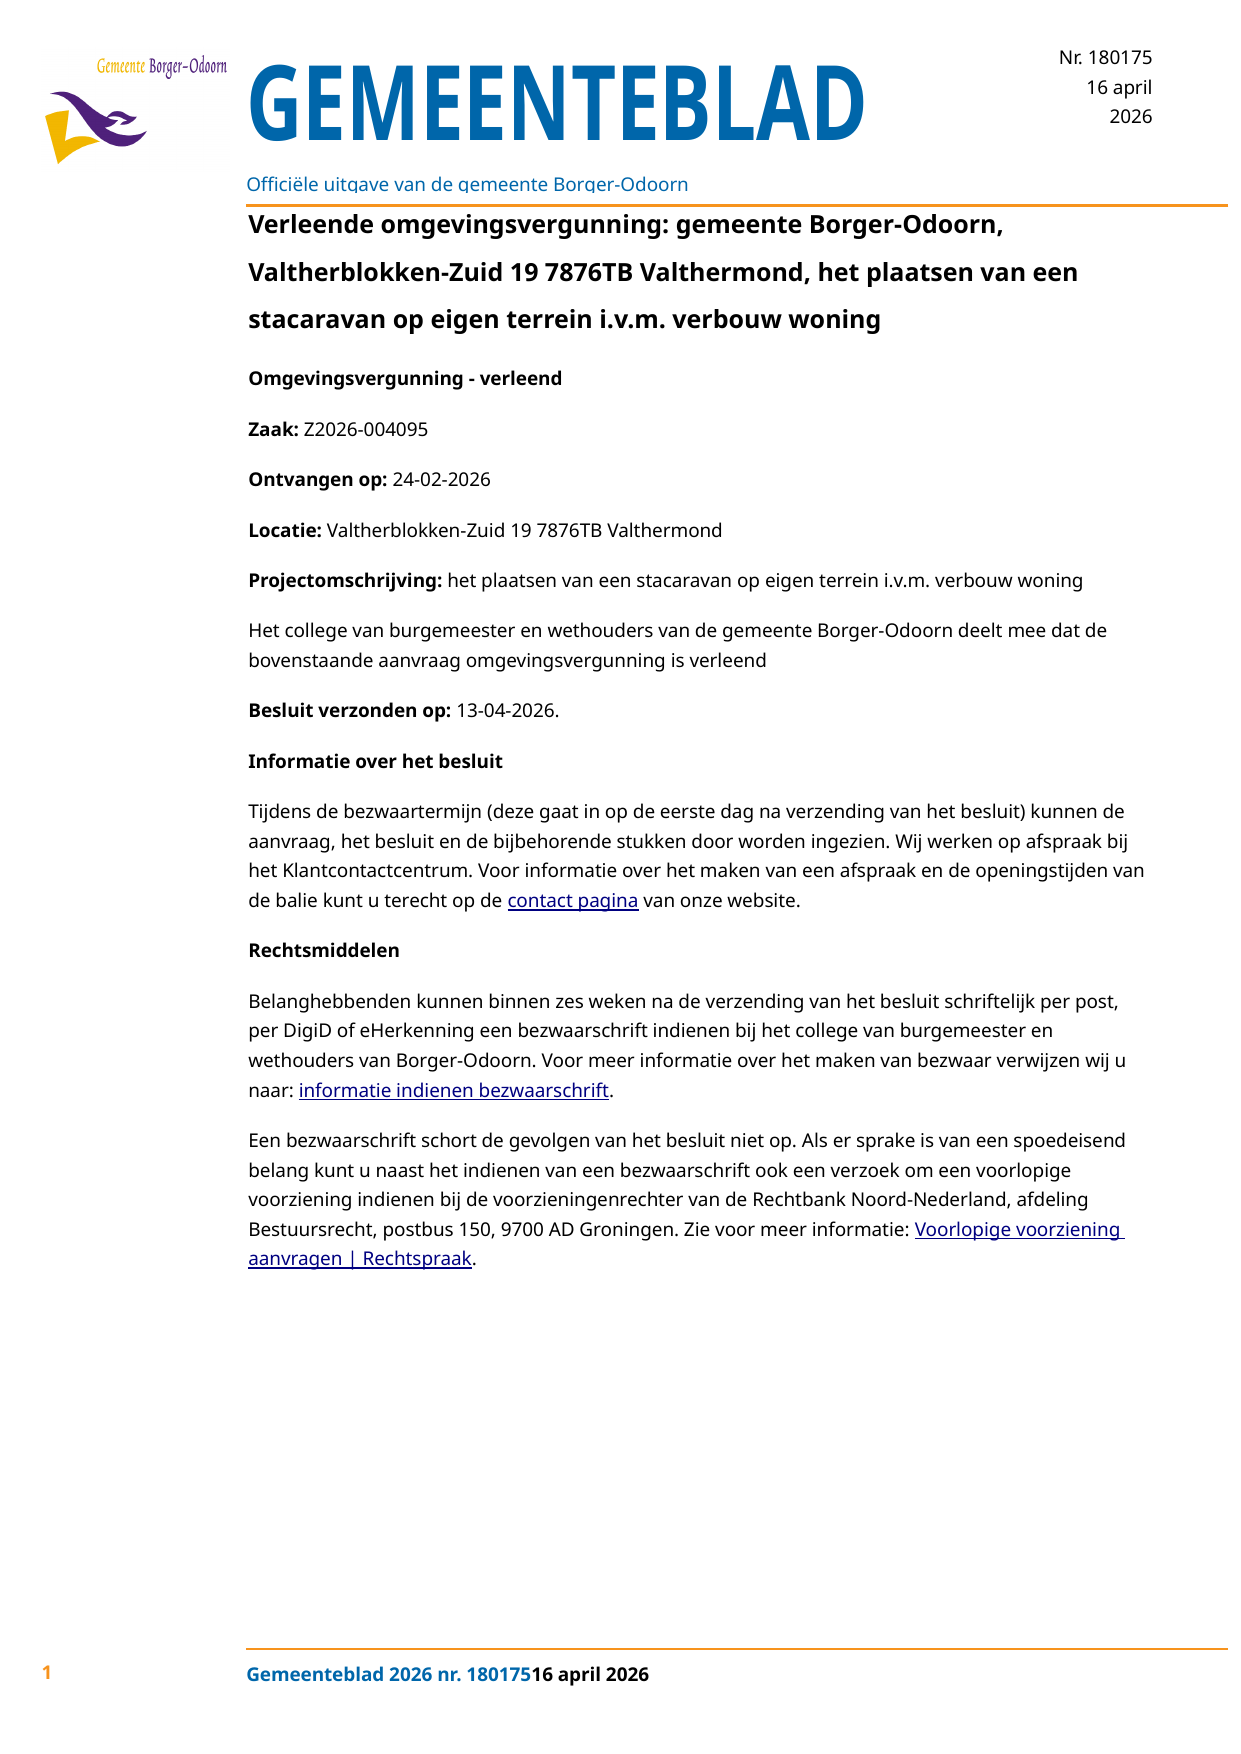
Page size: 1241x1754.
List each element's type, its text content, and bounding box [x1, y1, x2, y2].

text Tijdens de bezwaartermijn (deze gaat in op de eerste dag na verzending van het besluit) kunnen de aanvraag, het besluit en de bijbehorende stukken door worden ingezien. Wij werken op afspraak bij het Klantcontactcentrum. Voor informatie over het maken van een afspraak en de openingstijden van de balie kunt u terecht op de contact pagina van onze website. [248, 798, 1152, 913]
text Besluit verzonden op: 13-04-2026. [248, 698, 1152, 723]
text Zaak: Z2026-004095 [248, 416, 1152, 442]
picture [41, 47, 231, 172]
text Locatie: Valtherblokken-Zuid 19 7876TB Valthermond [248, 517, 1152, 542]
text Projectomschrijving: het plaatsen van een stacaravan op eigen terrein i.v.m. verbouw woning [248, 567, 1152, 593]
text Een bezwaarschrift schort de gevolgen van het besluit niet op. Als er sprake is van een spoedeisend belang kunt u naast het indienen van een bezwaarschrift ook een verzoek om een voorlopige voorziening indienen bij de voorzieningenrechter van de Rechtbank Noord-Nederland, afdeling Bestuursrecht, postbus 150, 9700 AD Groningen. Zie voor meer informatie: Voorlopige voorziening aanvragen | Rechtspraak. [248, 1127, 1152, 1271]
text Omgevingsvergunning - verleend [248, 366, 1152, 391]
text Verleende omgevingsvergunning: gemeente Borger-Odoorn, Valtherblokken-Zuid 19 7876TB Valthermond, het plaatsen van een stacaravan op eigen terrein i.v.m. verbouw woning [248, 207, 1152, 336]
text Rechtsmiddelen [248, 938, 1152, 963]
text Informatie over het besluit [248, 748, 1152, 774]
text Het college van burgemeester en wethouders van de gemeente Borger-Odoorn deelt mee dat de bovenstaande aanvraag omgevingsvergunning is verleend [248, 618, 1152, 673]
text Belanghebbenden kunnen binnen zes weken na de verzending van het besluit schriftelijk per post, per DigiD of eHerkenning een bezwaarschrift indienen bij het college van burgemeester en wethouders van Borger-Odoorn. Voor meer informatie over het maken van bezwaar verwijzen wij u naar: informatie indienen bezwaarschrift. [248, 988, 1152, 1102]
text Ontvangen op: 24-02-2026 [248, 466, 1152, 492]
